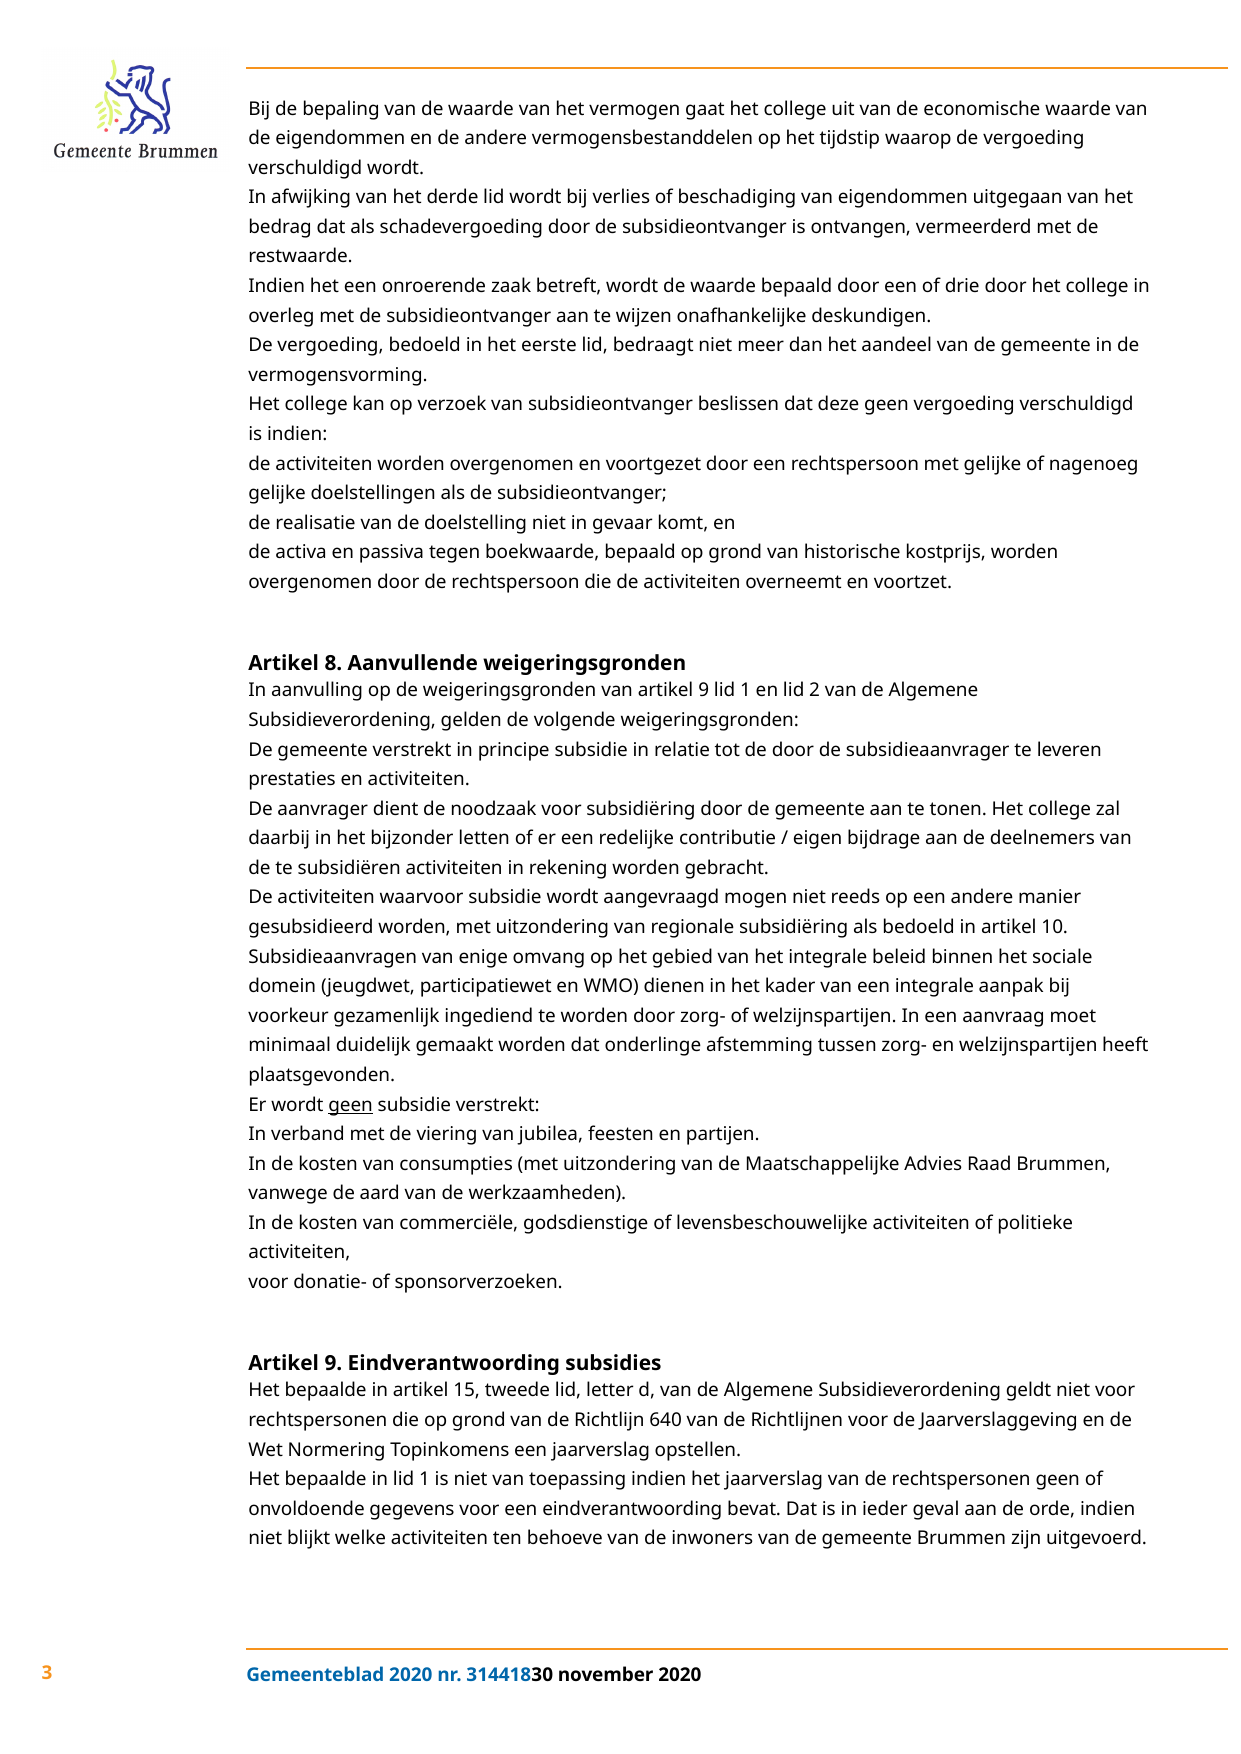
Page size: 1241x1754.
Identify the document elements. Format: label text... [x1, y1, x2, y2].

text In afwijking van het derde lid wordt bij verlies of beschadiging van eigendommen uitgegaan van het bedrag dat als schadevergoeding door de subsidieontvanger is ontvangen, vermeerderd met de restwaarde. [248, 183, 1152, 268]
text In de kosten van consumpties (met uitzondering van de Maatschappelijke Advies Raad Brummen, vanwege de aard van de werkzaamheden). [248, 1150, 1152, 1205]
text In aanvulling op de weigeringsgronden van artikel 9 lid 1 en lid 2 van de Algemene Subsidieverordening, gelden de volgende weigeringsgronden: [248, 677, 1152, 732]
text In verband met de viering van jubilea, feesten en partijen. [248, 1120, 1152, 1146]
picture [41, 47, 231, 172]
text In de kosten van commerciële, godsdienstige of levensbeschouwelijke activiteiten of politieke activiteiten, [248, 1209, 1152, 1264]
text de activiteiten worden overgenomen en voortgezet door een rechtspersoon met gelijke of nagenoeg gelijke doelstellingen als de subsidieontvanger; [248, 450, 1152, 505]
text de realisatie van de doelstelling niet in gevaar komt, en [248, 509, 1152, 535]
text Er wordt geen subsidie verstrekt: [248, 1091, 1152, 1116]
text voor donatie- of sponsorverzoeken. [248, 1268, 1152, 1294]
text Artikel 9. Eindverantwoording subsidies [248, 1348, 1152, 1377]
text Het college kan op verzoek van subsidieontvanger beslissen dat deze geen vergoeding verschuldigd is indien: [248, 391, 1152, 446]
text Indien het een onroerende zaak betreft, wordt de waarde bepaald door een of drie door het college in overleg met de subsidieontvanger aan te wijzen onafhankelijke deskundigen. [248, 272, 1152, 328]
text de activa en passiva tegen boekwaarde, bepaald op grond van historische kostprijs, worden overgenomen door de rechtspersoon die de activiteiten overneemt en voortzet. [248, 538, 1152, 594]
text Bij de bepaling van de waarde van het vermogen gaat het college uit van de economische waarde van de eigendommen en de andere vermogensbestanddelen op het tijdstip waarop de vergoeding verschuldigd wordt. [248, 95, 1152, 180]
text Het bepaalde in lid 1 is niet van toepassing indien het jaarverslag van de rechtspersonen geen of onvoldoende gegevens voor een eindverantwoording bevat. Dat is in ieder geval aan de orde, indien niet blijkt welke activiteiten ten behoeve van de inwoners van de gemeente Brummen zijn uitgevoerd. [248, 1465, 1152, 1550]
text De vergoeding, bedoeld in het eerste lid, bedraagt niet meer dan het aandeel van de gemeente in de vermogensvorming. [248, 331, 1152, 387]
text De aanvrager dient de noodzaak voor subsidiëring door de gemeente aan te tonen. Het college zal daarbij in het bijzonder letten of er een redelijke contributie / eigen bijdrage aan de deelnemers van de te subsidiëren activiteiten in rekening worden gebracht. [248, 795, 1152, 880]
text Subsidieaanvragen van enige omvang op het gebied van het integrale beleid binnen het sociale domein (jeugdwet, participatiewet en WMO) dienen in het kader van een integrale aanpak bij voorkeur gezamenlijk ingediend te worden door zorg- of welzijnspartijen. In een aanvraag moet minimaal duidelijk gemaakt worden dat onderlinge afstemming tussen zorg- en welzijnspartijen heeft plaatsgevonden. [248, 943, 1152, 1087]
text De activiteiten waarvoor subsidie wordt aangevraagd mogen niet reeds op een andere manier gesubsidieerd worden, met uitzondering van regionale subsidiëring als bedoeld in artikel 10. [248, 884, 1152, 939]
text De gemeente verstrekt in principe subsidie in relatie tot de door de subsidieaanvrager te leveren prestaties en activiteiten. [248, 736, 1152, 791]
text Artikel 8. Aanvullende weigeringsgronden [248, 648, 1152, 677]
text Het bepaalde in artikel 15, tweede lid, letter d, van de Algemene Subsidieverordening geldt niet voor rechtspersonen die op grond van de Richtlijn 640 van de Richtlijnen voor de Jaarverslaggeving en de Wet Normering Topinkomens een jaarverslag opstellen. [248, 1377, 1152, 1462]
